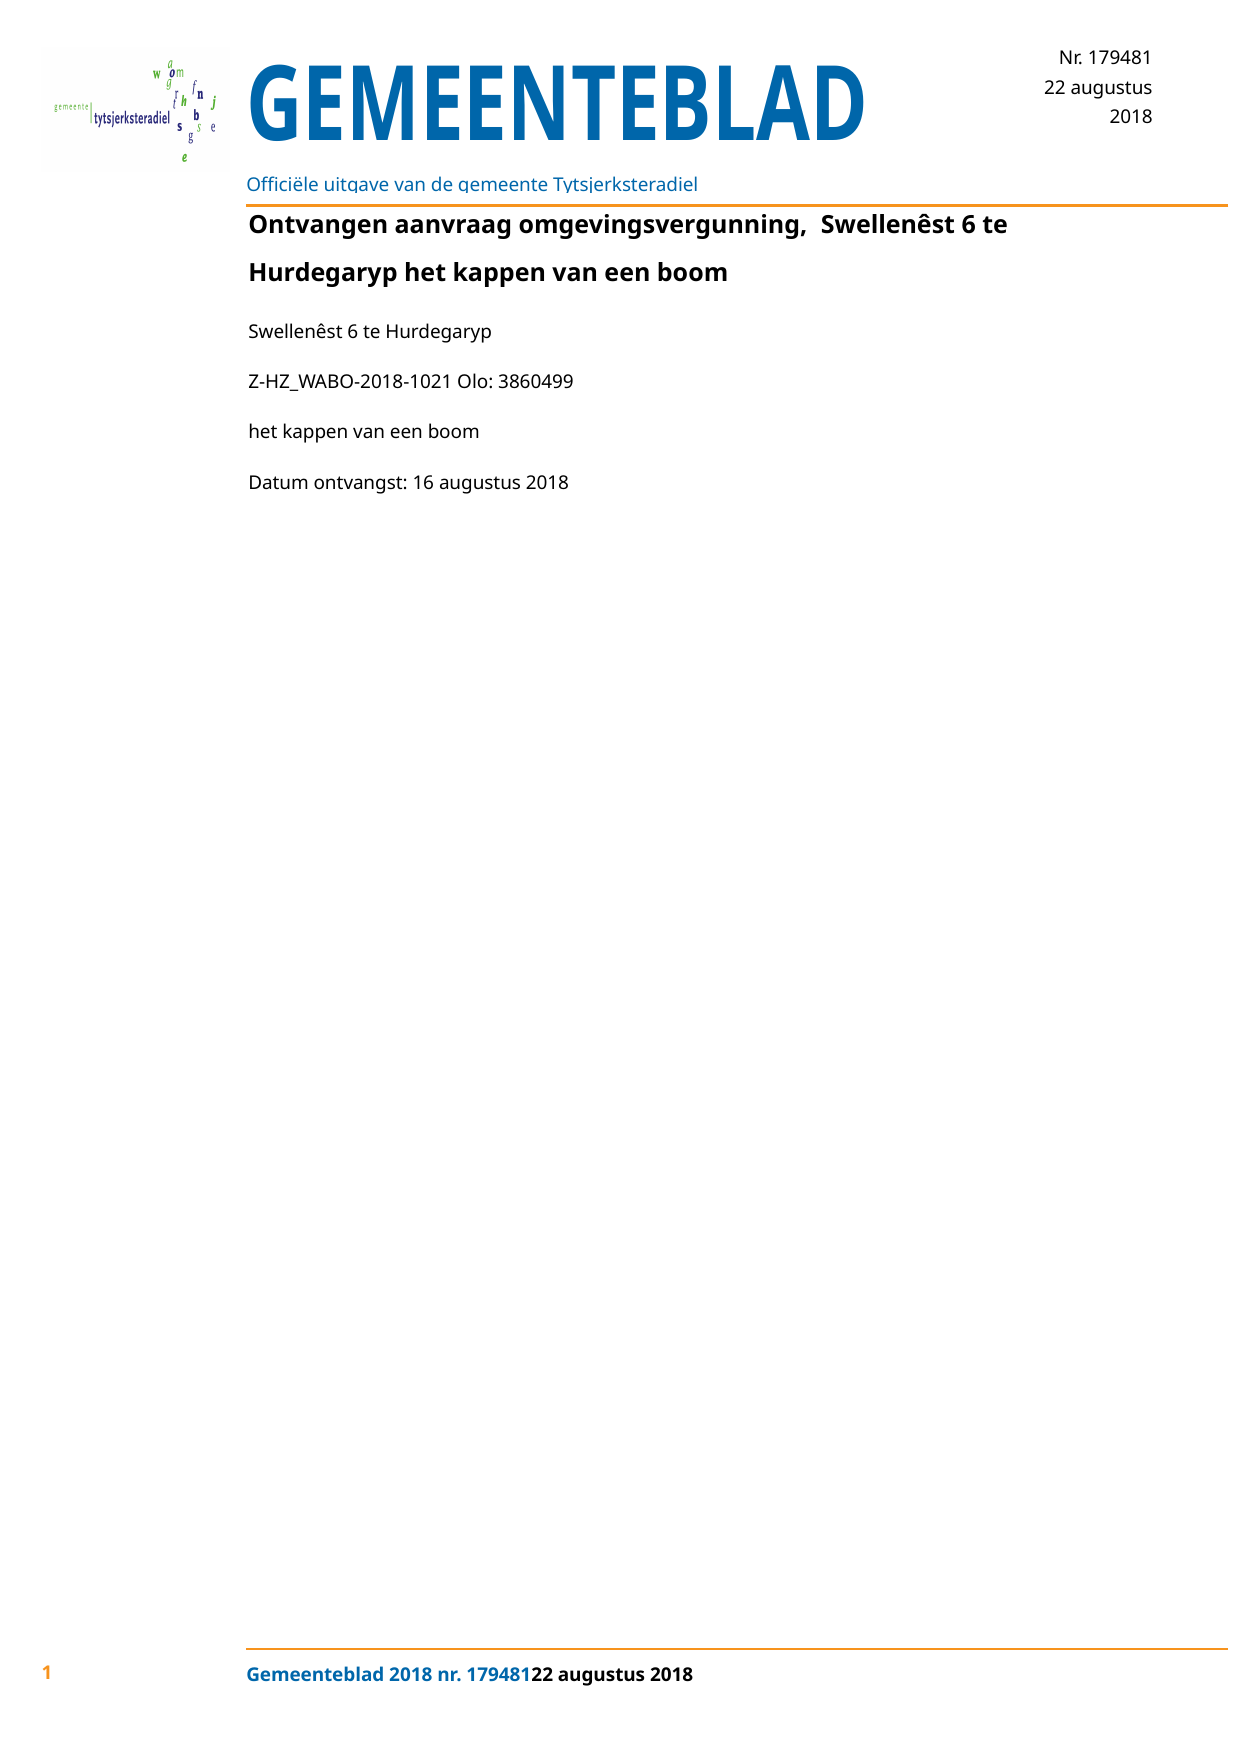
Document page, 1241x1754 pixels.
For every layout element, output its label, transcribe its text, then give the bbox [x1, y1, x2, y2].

picture [41, 47, 231, 172]
text Datum ontvangst: 16 augustus 2018 [248, 469, 1152, 495]
text Swellenêst 6 te Hurdegaryp [248, 318, 1152, 344]
text het kappen van een boom [248, 419, 1152, 444]
text Ontvangen aanvraag omgevingsvergunning, Swellenêst 6 te Hurdegaryp het kappen van een boom [248, 207, 1152, 288]
text Z-HZ_WABO-2018-1021 Olo: 3860499 [248, 368, 1152, 394]
